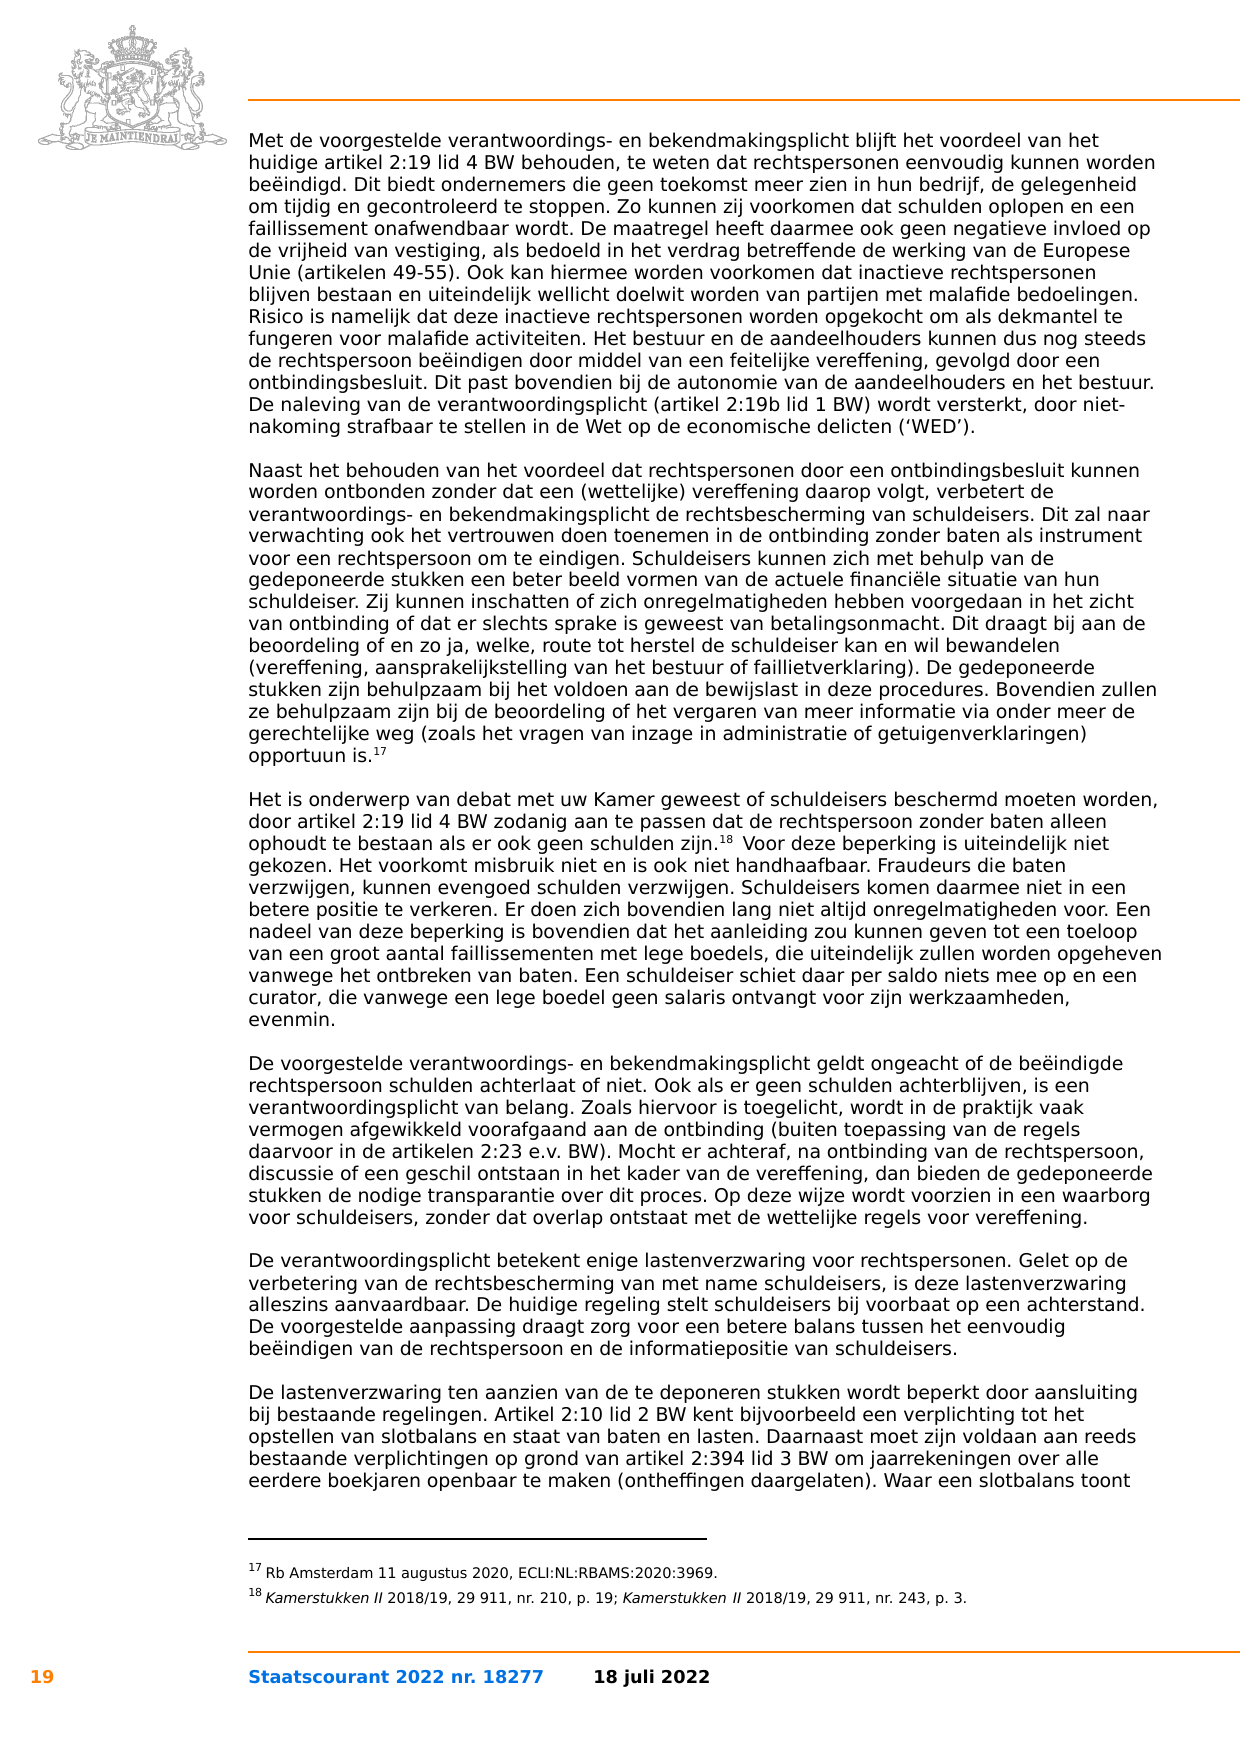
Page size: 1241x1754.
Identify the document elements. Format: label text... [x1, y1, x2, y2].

text De lastenverzwaring ten aanzien van de te deponeren stukken wordt beperkt door aansluiting bij bestaande regelingen. Artikel 2:10 lid 2 BW kent bijvoorbeeld een verplichting tot het opstellen van slotbalans en staat van baten en lasten. Daarnaast moet zijn voldaan aan reeds bestaande verplichtingen op grond van artikel 2:394 lid 3 BW om jaarrekeningen over alle eerdere boekjaren openbaar te maken (ontheffingen daargelaten). Waar een slotbalans toont [248, 1382, 1163, 1492]
text Kamerstukken II 2018/19, 29 911, nr. 210, p. 19; Kamerstukken II 2018/19, 29 911, nr. 243, p. 3. [248, 1586, 1163, 1608]
text Het is onderwerp van debat met uw Kamer geweest of schuldeisers beschermd moeten worden, door artikel 2:19 lid 4 BW zodanig aan te passen dat de rechtspersoon zonder baten alleen ophoudt te bestaan als er ook geen schulden zijn. Voor deze beperking is uiteindelijk niet gekozen. Het voorkomt misbruik niet en is ook niet handhaafbaar. Fraudeurs die baten verzwijgen, kunnen evengoed schulden verzwijgen. Schuldeisers komen daarmee niet in een betere positie te verkeren. Er doen zich bovendien lang niet altijd onregelmatigheden voor. Een nadeel van deze beperking is bovendien dat het aanleiding zou kunnen geven tot een toeloop van een groot aantal faillissementen met lege boedels, die uiteindelijk zullen worden opgeheven vanwege het ontbreken van baten. Een schuldeiser schiet daar per saldo niets mee op en een curator, die vanwege een lege boedel geen salaris ontvangt voor zijn werkzaamheden, evenmin. [248, 789, 1163, 1031]
picture [38, 25, 227, 150]
text Rb Amsterdam 11 augustus 2020, ECLI:NL:RBAMS:2020:3969. [248, 1561, 1163, 1583]
text De voorgestelde verantwoordings- en bekendmakingsplicht geldt ongeacht of de beëindigde rechtspersoon schulden achterlaat of niet. Ook als er geen schulden achterblijven, is een verantwoordingsplicht van belang. Zoals hiervoor is toegelicht, wordt in de praktijk vaak vermogen afgewikkeld voorafgaand aan de ontbinding (buiten toepassing van de regels daarvoor in de artikelen 2:23 e.v. BW). Mocht er achteraf, na ontbinding van de rechtspersoon, discussie of een geschil ontstaan in het kader van de vereffening, dan bieden de gedeponeerde stukken de nodige transparantie over dit proces. Op deze wijze wordt voorzien in een waarborg voor schuldeisers, zonder dat overlap ontstaat met de wettelijke regels voor vereffening. [248, 1053, 1163, 1228]
text Met de voorgestelde verantwoordings- en bekendmakingsplicht blijft het voordeel van het huidige artikel 2:19 lid 4 BW behouden, te weten dat rechtspersonen eenvoudig kunnen worden beëindigd. Dit biedt ondernemers die geen toekomst meer zien in hun bedrijf, de gelegenheid om tijdig en gecontroleerd te stoppen. Zo kunnen zij voorkomen dat schulden oplopen en een faillissement onafwendbaar wordt. De maatregel heeft daarmee ook geen negatieve invloed op de vrijheid van vestiging, als bedoeld in het verdrag betreffende de werking van de Europese Unie (artikelen 49-55). Ook kan hiermee worden voorkomen dat inactieve rechtspersonen blijven bestaan en uiteindelijk wellicht doelwit worden van partijen met malafide bedoelingen. Risico is namelijk dat deze inactieve rechtspersonen worden opgekocht om als dekmantel te fungeren voor malafide activiteiten. Het bestuur en de aandeelhouders kunnen dus nog steeds de rechtspersoon beëindigen door middel van een feitelijke vereffening, gevolgd door een ontbindingsbesluit. Dit past bovendien bij de autonomie van de aandeelhouders en het bestuur. De naleving van de verantwoordingsplicht (artikel 2:19b lid 1 BW) wordt versterkt, door niet-nakoming strafbaar te stellen in de Wet op de economische delicten (‘WED’). [248, 130, 1163, 438]
text De verantwoordingsplicht betekent enige lastenverzwaring voor rechtspersonen. Gelet op de verbetering van de rechtsbescherming van met name schuldeisers, is deze lastenverzwaring alleszins aanvaardbaar. De huidige regeling stelt schuldeisers bij voorbaat op een achterstand. De voorgestelde aanpassing draagt zorg voor een betere balans tussen het eenvoudig beëindigen van de rechtspersoon en de informatiepositie van schuldeisers. [248, 1250, 1163, 1360]
text Naast het behouden van het voordeel dat rechtspersonen door een ontbindingsbesluit kunnen worden ontbonden zonder dat een (wettelijke) vereffening daarop volgt, verbetert de verantwoordings- en bekendmakingsplicht de rechtsbescherming van schuldeisers. Dit zal naar verwachting ook het vertrouwen doen toenemen in de ontbinding zonder baten als instrument voor een rechtspersoon om te eindigen. Schuldeisers kunnen zich met behulp van de gedeponeerde stukken een beter beeld vormen van de actuele financiële situatie van hun schuldeiser. Zij kunnen inschatten of zich onregelmatigheden hebben voorgedaan in het zicht van ontbinding of dat er slechts sprake is geweest van betalingsonmacht. Dit draagt bij aan de beoordeling of en zo ja, welke, route tot herstel de schuldeiser kan en wil bewandelen (vereffening, aansprakelijkstelling van het bestuur of faillietverklaring). De gedeponeerde stukken zijn behulpzaam bij het voldoen aan de bewijslast in deze procedures. Bovendien zullen ze behulpzaam zijn bij de beoordeling of het vergaren van meer informatie via onder meer de gerechtelijke weg (zoals het vragen van inzage in administratie of getuigenverklaringen) opportuun is. [248, 459, 1163, 767]
